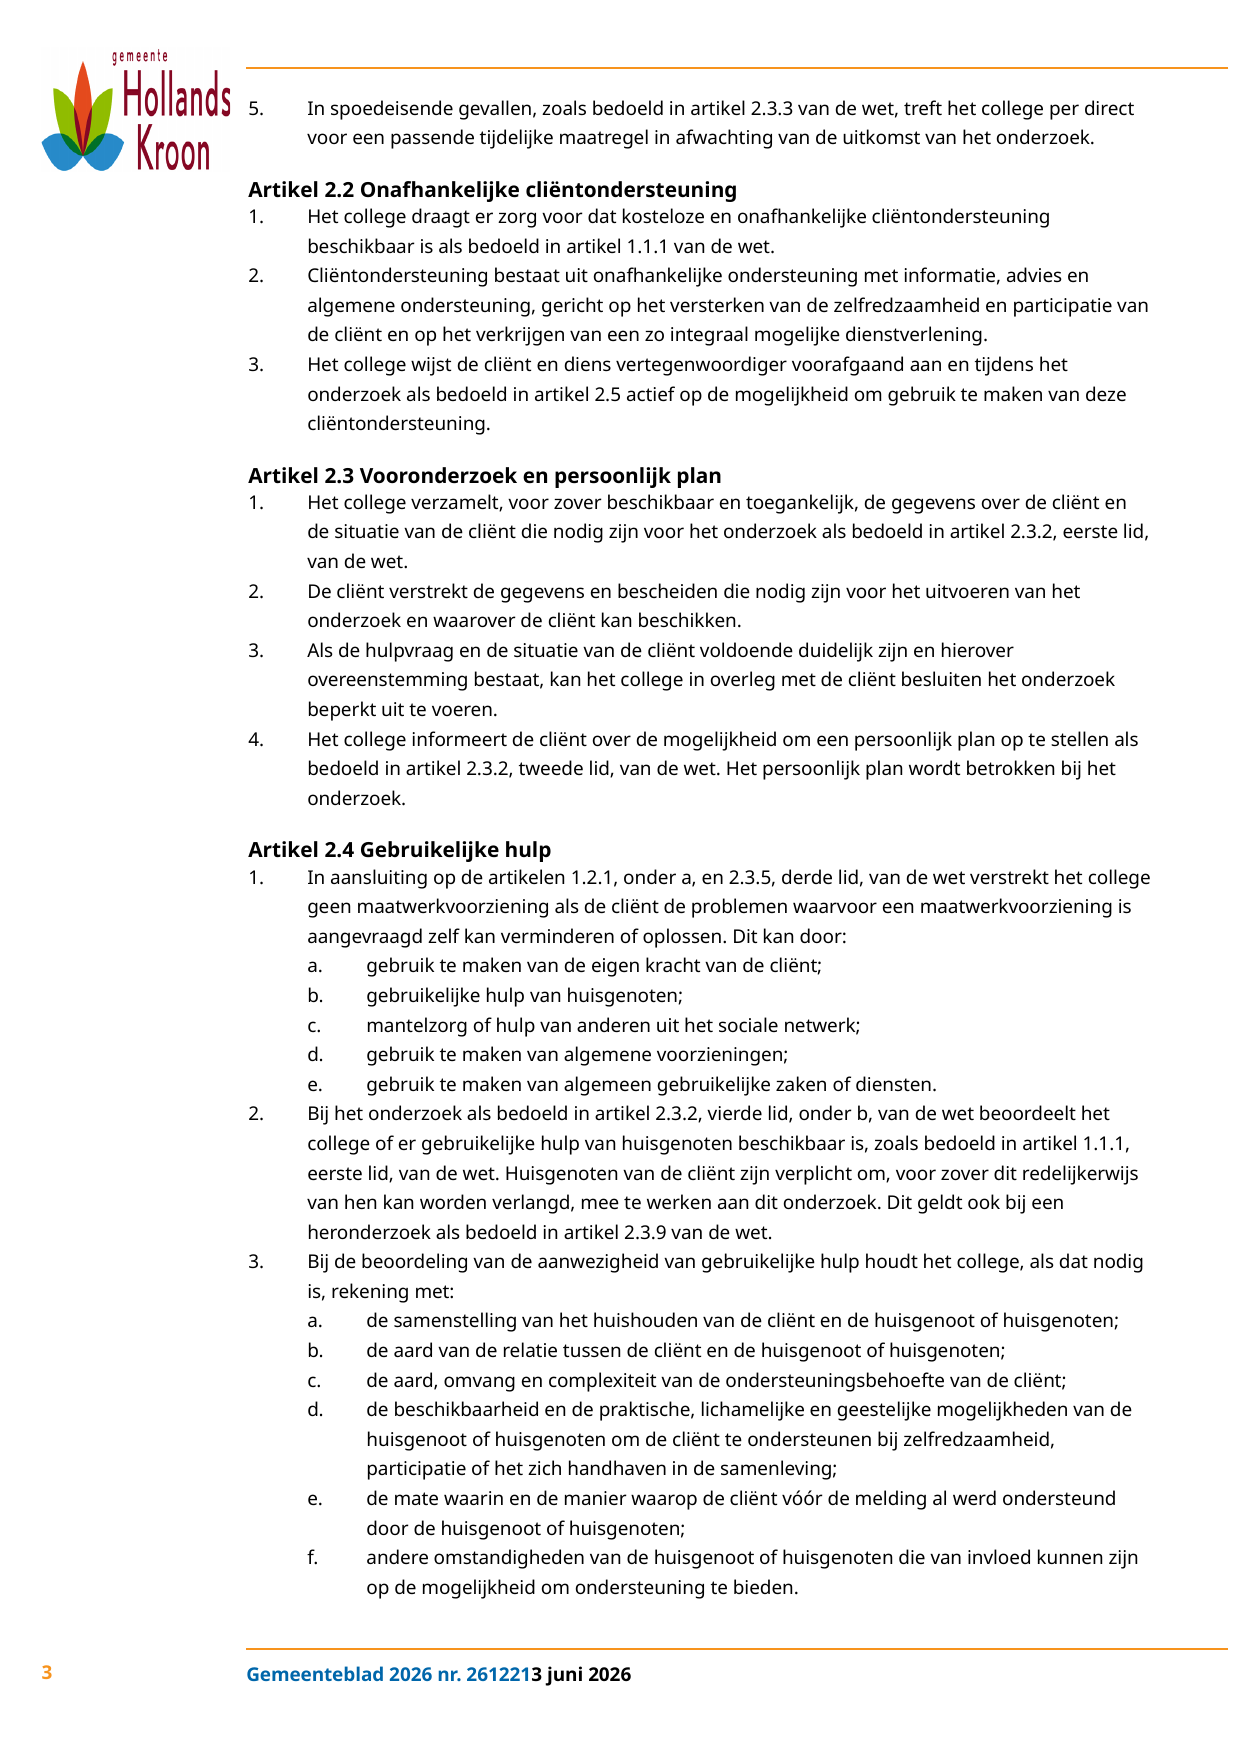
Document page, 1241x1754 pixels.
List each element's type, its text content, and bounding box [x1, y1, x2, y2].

list de aard, omvang en complexiteit van de ondersteuningsbehoefte van de cliënt; [307, 1367, 1152, 1392]
list Cliëntondersteuning bestaat uit onafhankelijke ondersteuning met informatie, advies en algemene ondersteuning, gericht op het versterken van de zelfredzaamheid en participatie van de cliënt en op het verkrijgen van een zo integraal mogelijke dienstverlening. [248, 262, 1152, 347]
list Het college draagt er zorg voor dat kosteloze en onafhankelijke cliëntondersteuning beschikbaar is als bedoeld in artikel 1.1.1 van de wet. [248, 203, 1152, 258]
list Bij de beoordeling van de aanwezigheid van gebruikelijke hulp houdt het college, als dat nodig is, rekening met: [248, 1248, 1152, 1304]
list de aard van de relatie tussen de cliënt en de huisgenoot of huisgenoten; [307, 1337, 1152, 1363]
list gebruik te maken van de eigen kracht van de cliënt; [307, 953, 1152, 978]
text Artikel 2.4 Gebruikelijke hulp [248, 835, 1152, 864]
text Artikel 2.3 Vooronderzoek en persoonlijk plan [248, 461, 1152, 489]
list Bij het onderzoek als bedoeld in artikel 2.3.2, vierde lid, onder b, van de wet beoordeelt het college of er gebruikelijke hulp van huisgenoten beschikbaar is, zoals bedoeld in artikel 1.1.1, eerste lid, van de wet. Huisgenoten van de cliënt zijn verplicht om, voor zover dit redelijkerwijs van hen kan worden verlangd, mee te werken aan dit onderzoek. Dit geldt ook bij een heronderzoek als bedoeld in artikel 2.3.9 van de wet. [248, 1101, 1152, 1244]
list De cliënt verstrekt de gegevens en bescheiden die nodig zijn voor het uitvoeren van het onderzoek en waarover de cliënt kan beschikken. [248, 578, 1152, 633]
list Als de hulpvraag en de situatie van de cliënt voldoende duidelijk zijn en hierover overeenstemming bestaat, kan het college in overleg met de cliënt besluiten het onderzoek beperkt uit te voeren. [248, 637, 1152, 722]
picture [41, 47, 231, 172]
list andere omstandigheden van de huisgenoot of huisgenoten die van invloed kunnen zijn op de mogelijkheid om ondersteuning te bieden. [307, 1544, 1152, 1599]
list de mate waarin en de manier waarop de cliënt vóór de melding al werd ondersteund door de huisgenoot of huisgenoten; [307, 1485, 1152, 1540]
list mantelzorg of hulp van anderen uit het sociale netwerk; [307, 1012, 1152, 1037]
list Het college wijst de cliënt en diens vertegenwoordiger voorafgaand aan en tijdens het onderzoek als bedoeld in artikel 2.5 actief op de mogelijkheid om gebruik te maken van deze cliëntondersteuning. [248, 351, 1152, 436]
list Het college verzamelt, voor zover beschikbaar en toegankelijk, de gegevens over de cliënt en de situatie van de cliënt die nodig zijn voor het onderzoek als bedoeld in artikel 2.3.2, eerste lid, van de wet. [248, 489, 1152, 574]
list de samenstelling van het huishouden van de cliënt en de huisgenoot of huisgenoten; [307, 1308, 1152, 1333]
text Artikel 2.2 Onafhankelijke cliëntondersteuning [248, 175, 1152, 203]
list gebruik te maken van algemene voorzieningen; [307, 1041, 1152, 1067]
list de beschikbaarheid en de praktische, lichamelijke en geestelijke mogelijkheden van de huisgenoot of huisgenoten om de cliënt te ondersteunen bij zelfredzaamheid, participatie of het zich handhaven in de samenleving; [307, 1396, 1152, 1481]
list Het college informeert de cliënt over de mogelijkheid om een persoonlijk plan op te stellen als bedoeld in artikel 2.3.2, tweede lid, van de wet. Het persoonlijk plan wordt betrokken bij het onderzoek. [248, 726, 1152, 811]
list In aansluiting op de artikelen 1.2.1, onder a, en 2.3.5, derde lid, van de wet verstrekt het college geen maatwerkvoorziening als de cliënt de problemen waarvoor een maatwerkvoorziening is aangevraagd zelf kan verminderen of oplossen. Dit kan door: [248, 864, 1152, 949]
list gebruikelijke hulp van huisgenoten; [307, 982, 1152, 1008]
list In spoedeisende gevallen, zoals bedoeld in artikel 2.3.3 van de wet, treft het college per direct voor een passende tijdelijke maatregel in afwachting van de uitkomst van het onderzoek. [248, 95, 1152, 150]
list gebruik te maken van algemeen gebruikelijke zaken of diensten. [307, 1071, 1152, 1097]
